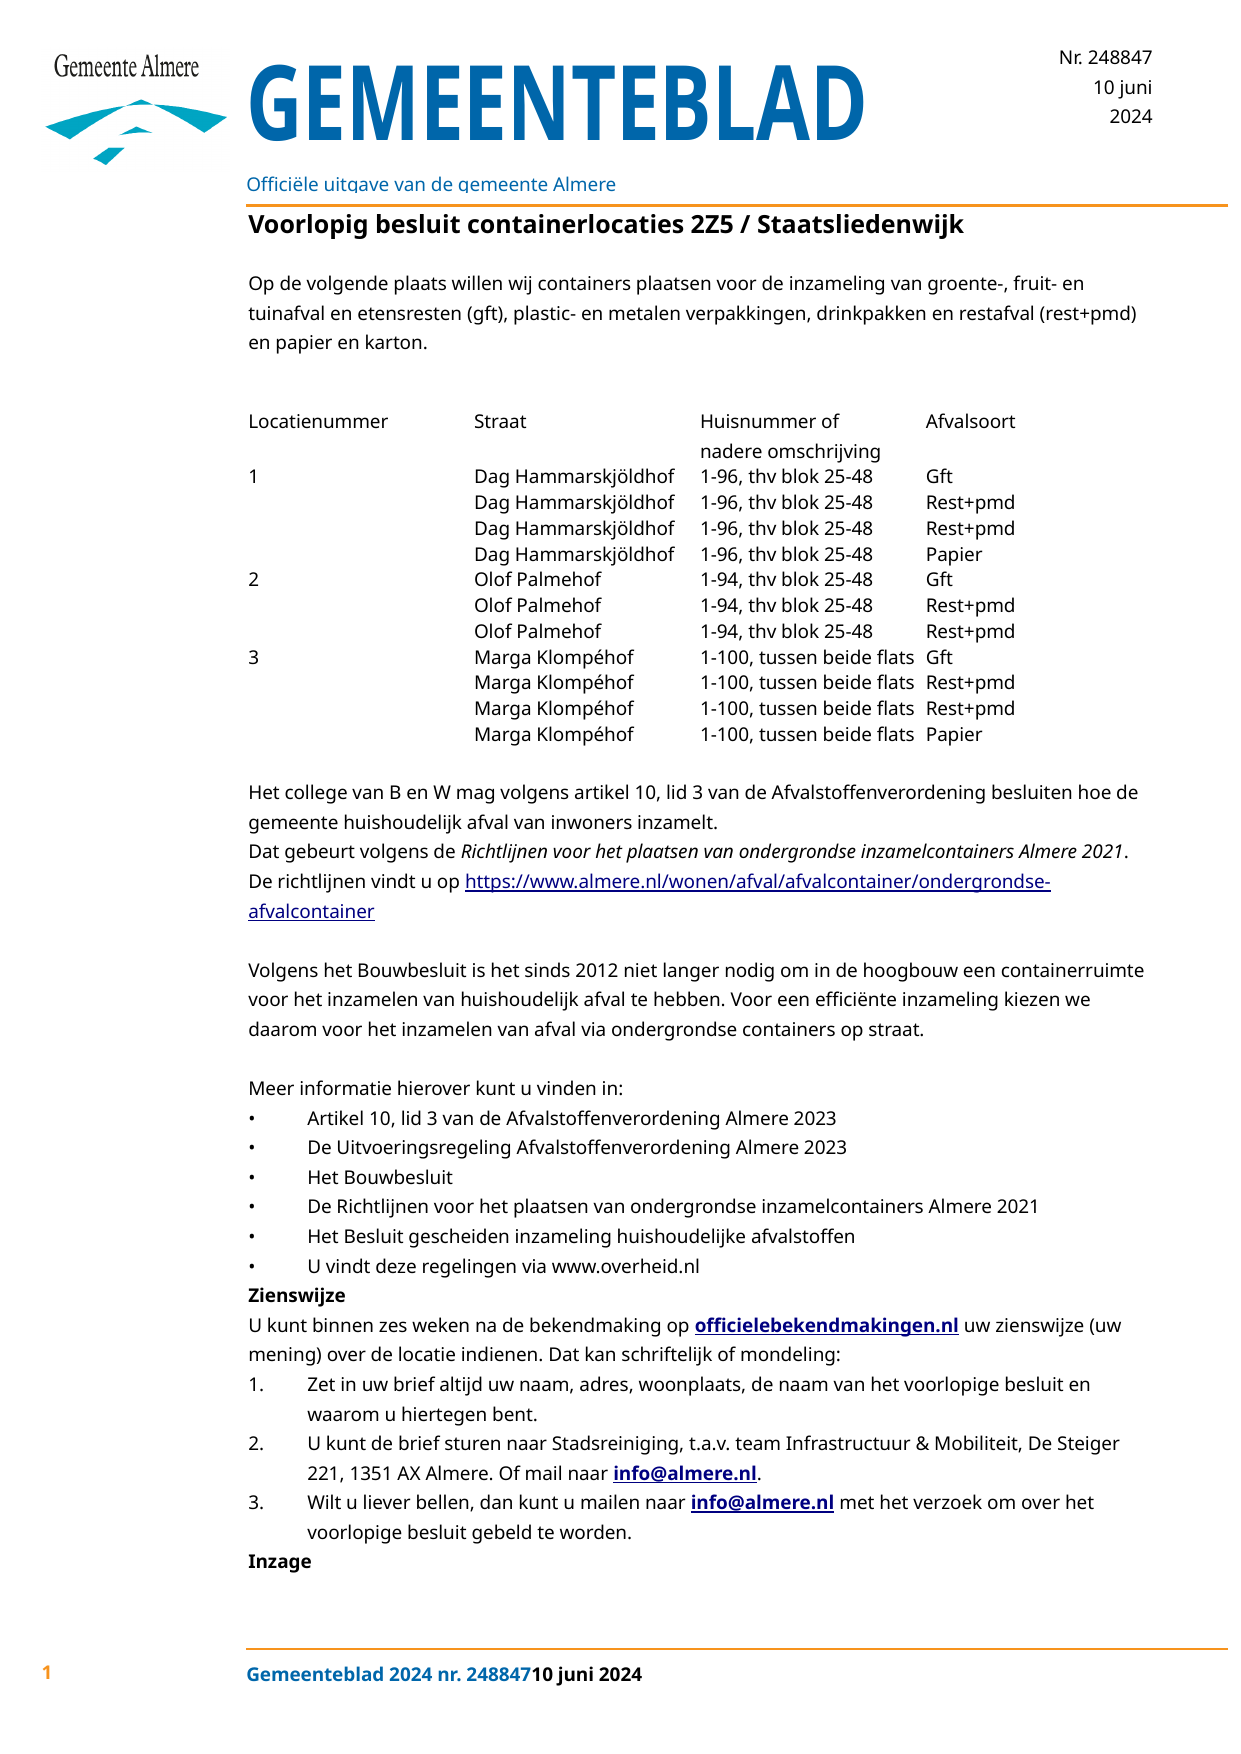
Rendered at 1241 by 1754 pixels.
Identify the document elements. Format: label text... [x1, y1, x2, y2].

table_cell [248, 541, 474, 567]
text Zienswijze [248, 1282, 1152, 1308]
list De Uitvoeringsregeling Afvalstoffenverordening Almere 2023 [248, 1134, 1152, 1160]
table_cell 1-94, thv blok 25-48 [700, 593, 926, 618]
table_cell 1-100, tussen beide flats [700, 644, 926, 669]
table_cell Rest+pmd [926, 593, 1152, 618]
table_cell [248, 515, 474, 541]
list Artikel 10, lid 3 van de Afvalstoffenverordening Almere 2023 [248, 1105, 1152, 1131]
table_cell 1-96, thv blok 25-48 [700, 464, 926, 489]
table_cell [248, 593, 474, 618]
table_header Afvalsoort [926, 409, 1152, 464]
text Inzage [248, 1549, 1152, 1574]
table_cell 1-100, tussen beide flats [700, 670, 926, 695]
table_cell Gft [926, 644, 1152, 669]
table_cell Rest+pmd [926, 490, 1152, 515]
table_cell 1 [248, 464, 474, 489]
table_cell Papier [926, 541, 1152, 567]
list De Richtlijnen voor het plaatsen van ondergrondse inzamelcontainers Almere 2021 [248, 1194, 1152, 1219]
table_cell Dag Hammarskjöldhof [474, 490, 700, 515]
table_cell Rest+pmd [926, 618, 1152, 644]
picture [41, 47, 231, 172]
text Meer informatie hierover kunt u vinden in: [248, 1075, 1152, 1101]
table_cell Papier [926, 721, 1152, 747]
list U kunt de brief sturen naar Stadsreiniging, t.a.v. team Infrastructuur & Mobiliteit, De Steiger 221, 1351 AX Almere. Of mail naar info@almere.nl. [248, 1430, 1152, 1486]
table_cell Dag Hammarskjöldhof [474, 464, 700, 489]
text Het college van B en W mag volgens artikel 10, lid 3 van de Afvalstoffenverordening besluiten hoe de gemeente huishoudelijk afval van inwoners inzamelt. [248, 779, 1152, 835]
text Volgens het Bouwbesluit is het sinds 2012 niet langer nodig om in de hoogbouw een containerruimte voor het inzamelen van huishoudelijk afval te hebben. Voor een efficiënte inzameling kiezen we daarom voor het inzamelen van afval via ondergrondse containers op straat. [248, 957, 1152, 1042]
table_cell 1-96, thv blok 25-48 [700, 515, 926, 541]
table_cell Rest+pmd [926, 695, 1152, 721]
text Dat gebeurt volgens de Richtlijnen voor het plaatsen van ondergrondse inzamelcontainers Almere 2021. De richtlijnen vindt u op https://www.almere.nl/wonen/afval/afvalcontainer/ondergrondse-afvalcontainer [248, 839, 1152, 924]
table_cell 1-100, tussen beide flats [700, 695, 926, 721]
list Het Besluit gescheiden inzameling huishoudelijke afvalstoffen [248, 1223, 1152, 1249]
table_cell Marga Klompéhof [474, 670, 700, 695]
table_header Huisnummer of nadere omschrijving [700, 409, 926, 464]
table_cell 3 [248, 644, 474, 669]
table_cell 1-94, thv blok 25-48 [700, 618, 926, 644]
list Zet in uw brief altijd uw naam, adres, woonplaats, de naam van het voorlopige besluit en waarom u hiertegen bent. [248, 1371, 1152, 1427]
text Voorlopig besluit containerlocaties 2Z5 / Staatsliedenwijk [248, 207, 1152, 241]
table_cell [248, 721, 474, 747]
text Op de volgende plaats willen wij containers plaatsen voor de inzameling van groente-, fruit- en tuinafval en etensresten (gft), plastic- en metalen verpakkingen, drinkpakken en restafval (rest+pmd) en papier en karton. [248, 270, 1152, 355]
table_cell Marga Klompéhof [474, 644, 700, 669]
table_header Straat [474, 409, 700, 464]
table_cell Rest+pmd [926, 515, 1152, 541]
table_cell [248, 490, 474, 515]
table_cell 1-96, thv blok 25-48 [700, 541, 926, 567]
table_cell Gft [926, 464, 1152, 489]
table_cell Rest+pmd [926, 670, 1152, 695]
table_cell Olof Palmehof [474, 618, 700, 644]
table_cell 1-96, thv blok 25-48 [700, 490, 926, 515]
table_cell Gft [926, 567, 1152, 592]
table_cell 1-94, thv blok 25-48 [700, 567, 926, 592]
table_cell Dag Hammarskjöldhof [474, 541, 700, 567]
table_cell 1-100, tussen beide flats [700, 721, 926, 747]
table_cell Olof Palmehof [474, 593, 700, 618]
table_cell [248, 618, 474, 644]
table_cell [248, 695, 474, 721]
table_cell [248, 670, 474, 695]
table_header Locatienummer [248, 409, 474, 464]
list Het Bouwbesluit [248, 1164, 1152, 1190]
table_cell Olof Palmehof [474, 567, 700, 592]
list U vindt deze regelingen via www.overheid.nl [248, 1253, 1152, 1279]
table_cell 2 [248, 567, 474, 592]
table_cell Marga Klompéhof [474, 721, 700, 747]
text U kunt binnen zes weken na de bekendmaking op officielebekendmakingen.nl uw zienswijze (uw mening) over de locatie indienen. Dat kan schriftelijk of mondeling: [248, 1312, 1152, 1367]
table_cell Marga Klompéhof [474, 695, 700, 721]
list Wilt u liever bellen, dan kunt u mailen naar info@almere.nl met het verzoek om over het voorlopige besluit gebeld te worden. [248, 1489, 1152, 1545]
table_cell Dag Hammarskjöldhof [474, 515, 700, 541]
